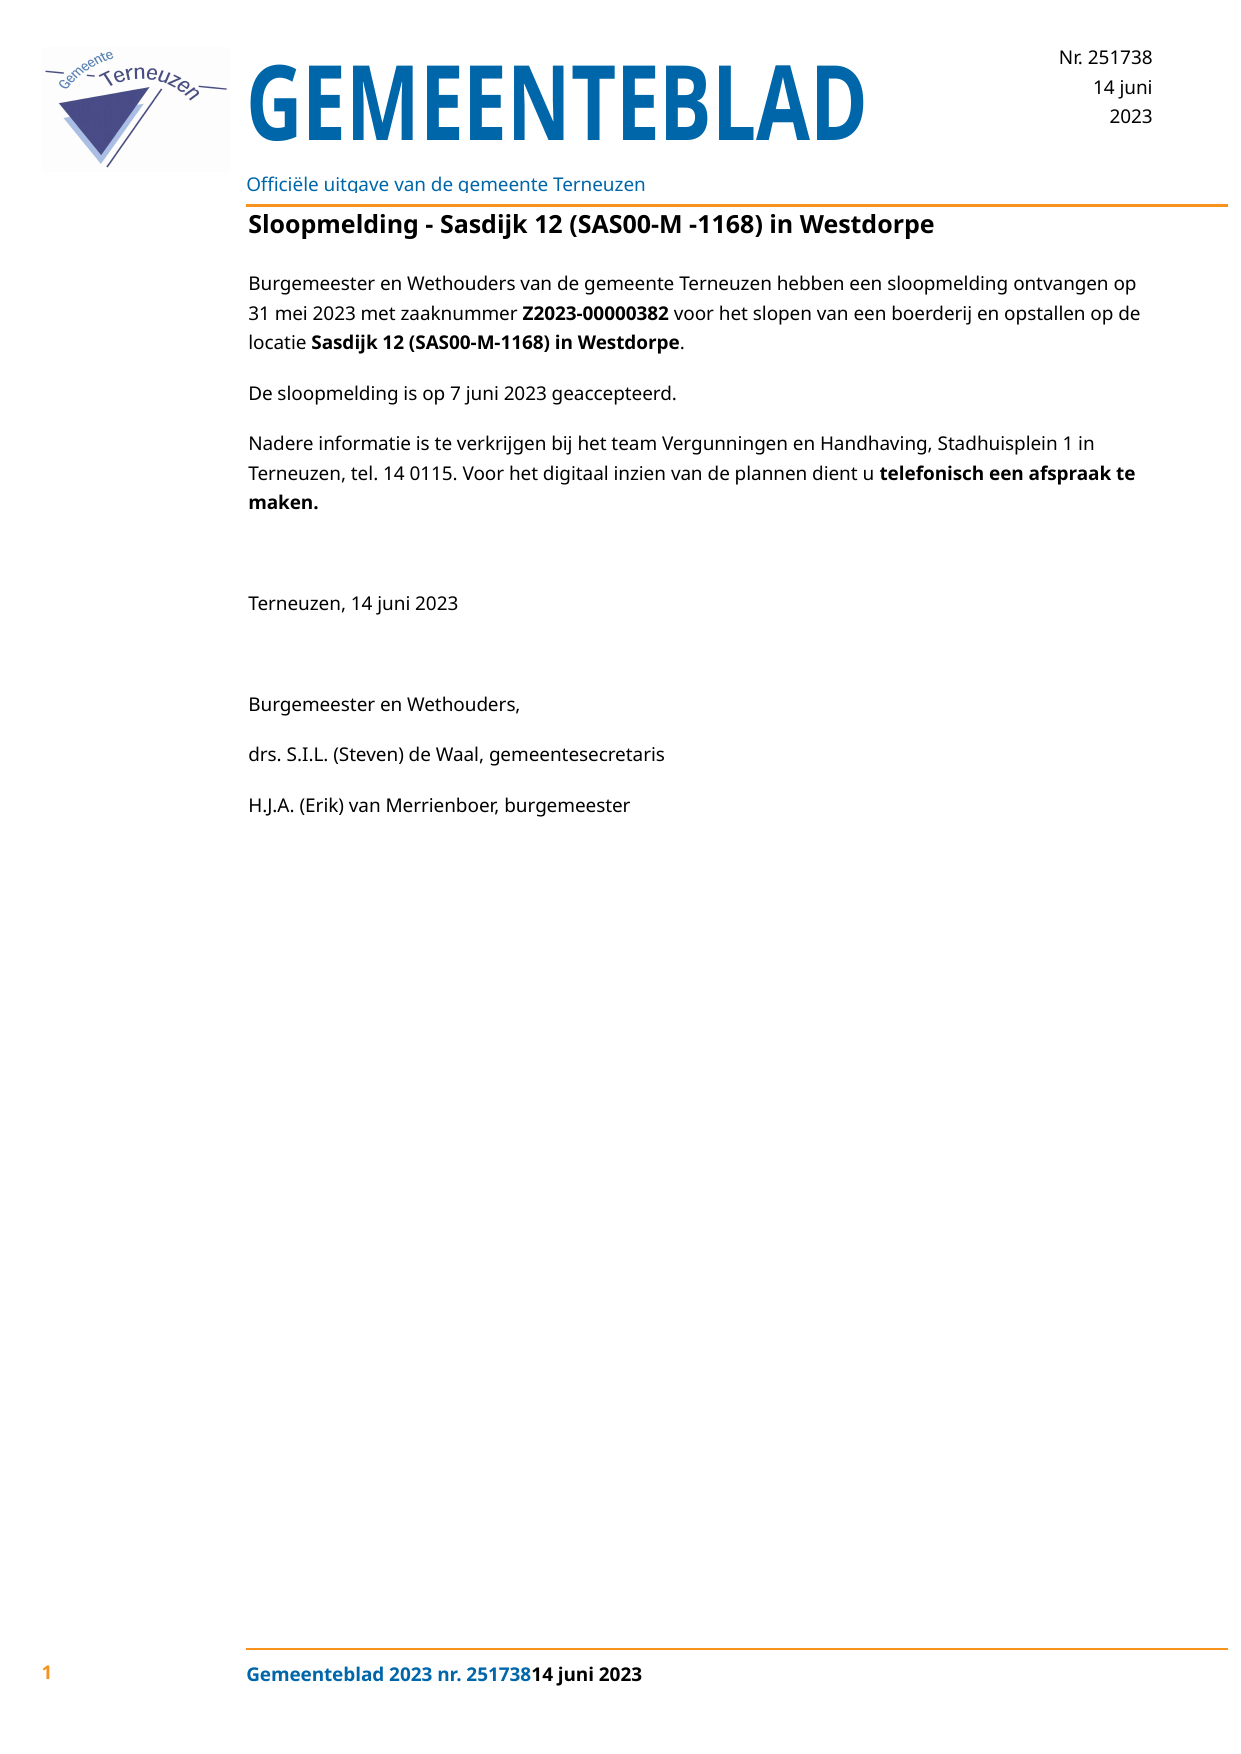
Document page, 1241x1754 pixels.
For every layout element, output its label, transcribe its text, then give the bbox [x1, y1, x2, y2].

text De sloopmelding is op 7 juni 2023 geaccepteerd. [248, 380, 1152, 406]
text Terneuzen, 14 juni 2023 [248, 590, 1152, 616]
text Sloopmelding - Sasdijk 12 (SAS00-M -1168) in Westdorpe [248, 207, 1152, 241]
text Burgemeester en Wethouders van de gemeente Terneuzen hebben een sloopmelding ontvangen op 31 mei 2023 met zaaknummer Z2023-00000382 voor het slopen van een boerderij en opstallen op de locatie Sasdijk 12 (SAS00-M-1168) in Westdorpe. [248, 270, 1152, 355]
text drs. S.I.L. (Steven) de Waal, gemeentesecretaris [248, 742, 1152, 767]
text Nadere informatie is te verkrijgen bij het team Vergunningen en Handhaving, Stadhuisplein 1 in Terneuzen, tel. 14 0115. Voor het digitaal inzien van de plannen dient u telefonisch een afspraak te maken. [248, 430, 1152, 515]
text Burgemeester en Wethouders, [248, 691, 1152, 717]
text H.J.A. (Erik) van Merrienboer, burgemeester [248, 792, 1152, 818]
picture [41, 47, 231, 172]
